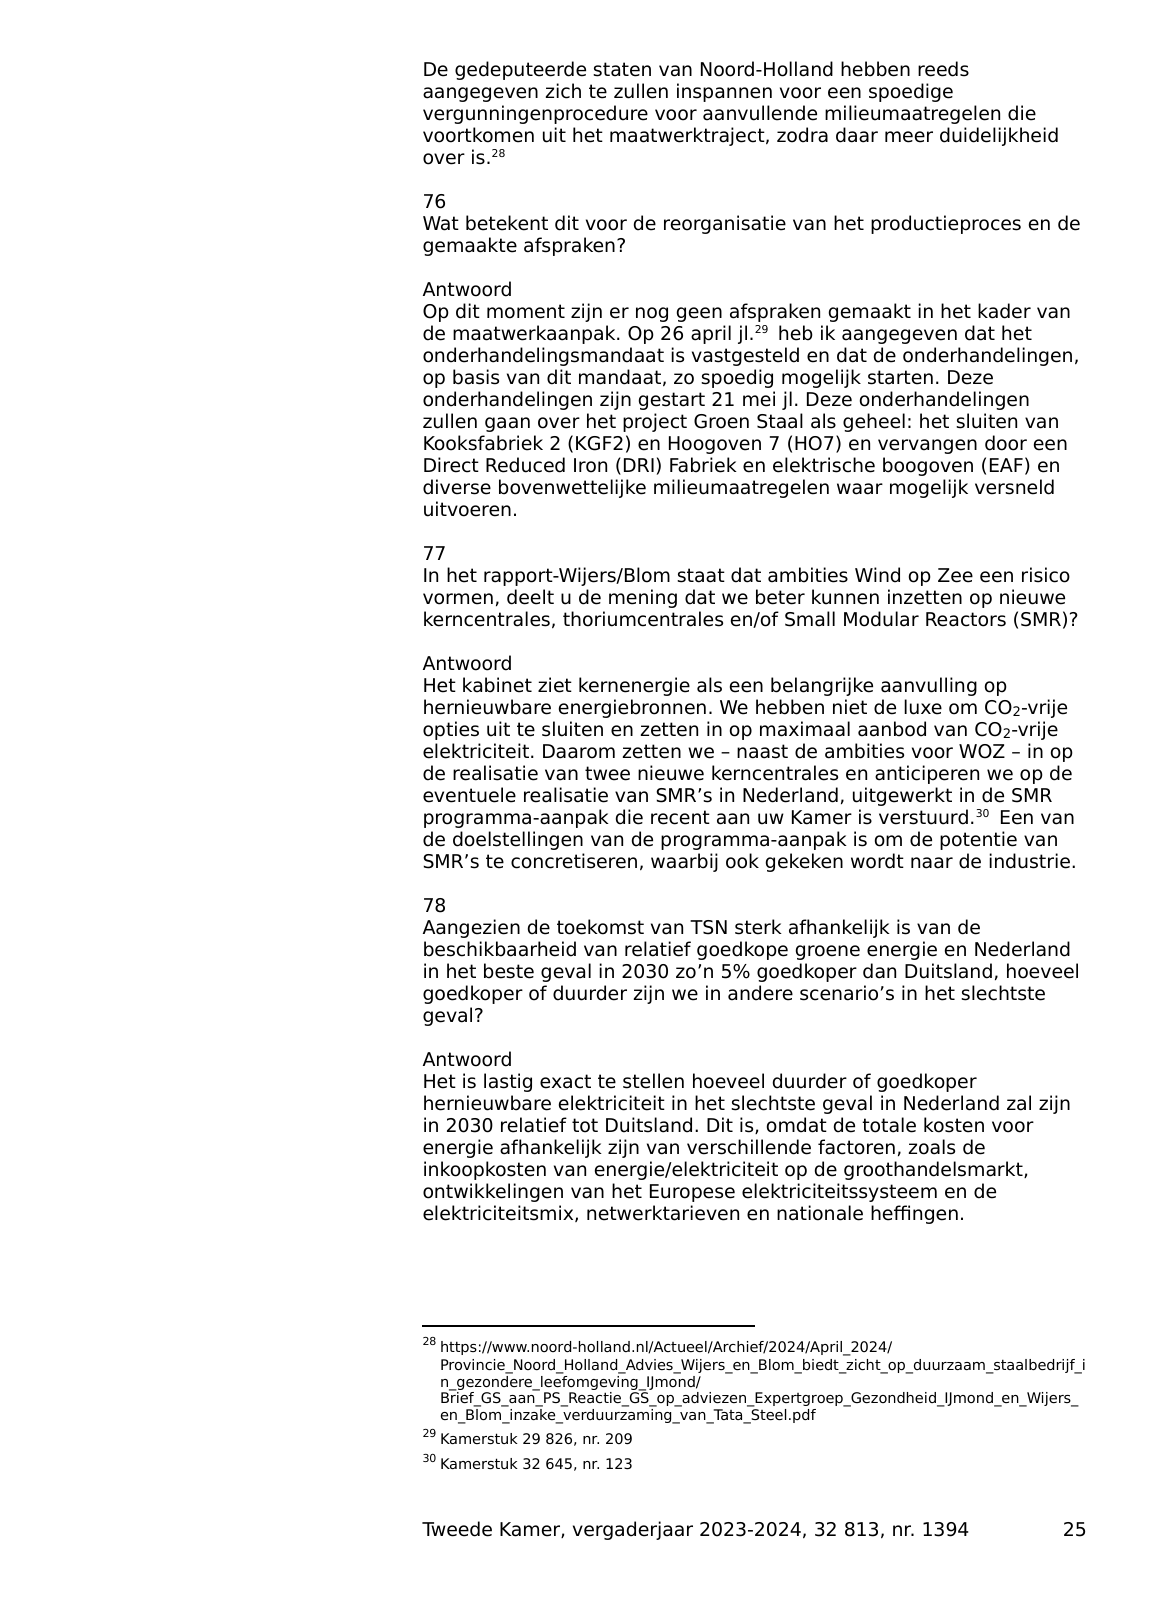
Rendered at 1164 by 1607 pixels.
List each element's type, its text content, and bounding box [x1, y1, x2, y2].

text 78 [422, 895, 1087, 917]
text Op dit moment zijn er nog geen afspraken gemaakt in het kader van de maatwerkaanpak. Op 26 april jl. heb ik aangegeven dat het onderhandelingsmandaat is vastgesteld en dat de onderhandelingen, op basis van dit mandaat, zo spoedig mogelijk starten. Deze onderhandelingen zijn gestart 21 mei jl. Deze onderhandelingen zullen gaan over het project Groen Staal als geheel: het sluiten van Kooksfabriek 2 (KGF2) en Hoogoven 7 (HO7) en vervangen door een Direct Reduced Iron (DRI) Fabriek en elektrische boogoven (EAF) en diverse bovenwettelijke milieumaatregelen waar mogelijk versneld uitvoeren. [422, 301, 1087, 521]
text Aangezien de toekomst van TSN sterk afhankelijk is van de beschikbaarheid van relatief goedkope groene energie en Nederland in het beste geval in 2030 zo’n 5% goedkoper dan Duitsland, hoeveel goedkoper of duurder zijn we in andere scenario’s in het slechtste geval? [422, 917, 1087, 1027]
text Antwoord [422, 1049, 1087, 1071]
text 77 [422, 543, 1087, 565]
text De gedeputeerde staten van Noord-Holland hebben reeds aangegeven zich te zullen inspannen voor een spoedige vergunningenprocedure voor aanvullende milieumaatregelen die voortkomen uit het maatwerktraject, zodra daar meer duidelijkheid over is. [422, 59, 1087, 169]
text https://www.noord-holland.nl/Actueel/Archief/2024/April_2024/Provincie_Noord_Holland_Advies_Wijers_en_Blom_biedt_zicht_op_duurzaam_staalbedrijf_in_gezondere_leefomgeving_IJmond/Brief_GS_aan_PS_Reactie_GS_op_adviezen_Expertgroep_Gezondheid_IJmond_en_Wijers_en_Blom_inzake_verduurzaming_van_Tata_Steel.pdf [422, 1335, 1087, 1424]
text Antwoord [422, 279, 1087, 301]
text Het kabinet ziet kernenergie als een belangrijke aanvulling op hernieuwbare energiebronnen. We hebben niet de luxe om CO2-vrije opties uit te sluiten en zetten in op maximaal aanbod van CO2-vrije elektriciteit. Daarom zetten we – naast de ambities voor WOZ – in op de realisatie van twee nieuwe kerncentrales en anticiperen we op de eventuele realisatie van SMR’s in Nederland, uitgewerkt in de SMR programma-aanpak die recent aan uw Kamer is verstuurd. Een van de doelstellingen van de programma-aanpak is om de potentie van SMR’s te concretiseren, waarbij ook gekeken wordt naar de industrie. [422, 675, 1087, 873]
text Kamerstuk 29 826, nr. 209 [422, 1427, 1087, 1449]
text Wat betekent dit voor de reorganisatie van het productieproces en de gemaakte afspraken? [422, 213, 1087, 257]
text Kamerstuk 32 645, nr. 123 [422, 1452, 1087, 1474]
text 76 [422, 191, 1087, 213]
text Het is lastig exact te stellen hoeveel duurder of goedkoper hernieuwbare elektriciteit in het slechtste geval in Nederland zal zijn in 2030 relatief tot Duitsland. Dit is, omdat de totale kosten voor energie afhankelijk zijn van verschillende factoren, zoals de inkoopkosten van energie/elektriciteit op de groothandelsmarkt, ontwikkelingen van het Europese elektriciteitssysteem en de elektriciteitsmix, netwerktarieven en nationale heffingen. [422, 1071, 1087, 1225]
text Antwoord [422, 653, 1087, 675]
text In het rapport-Wijers/Blom staat dat ambities Wind op Zee een risico vormen, deelt u de mening dat we beter kunnen inzetten op nieuwe kerncentrales, thoriumcentrales en/of Small Modular Reactors (SMR)? [422, 565, 1087, 631]
